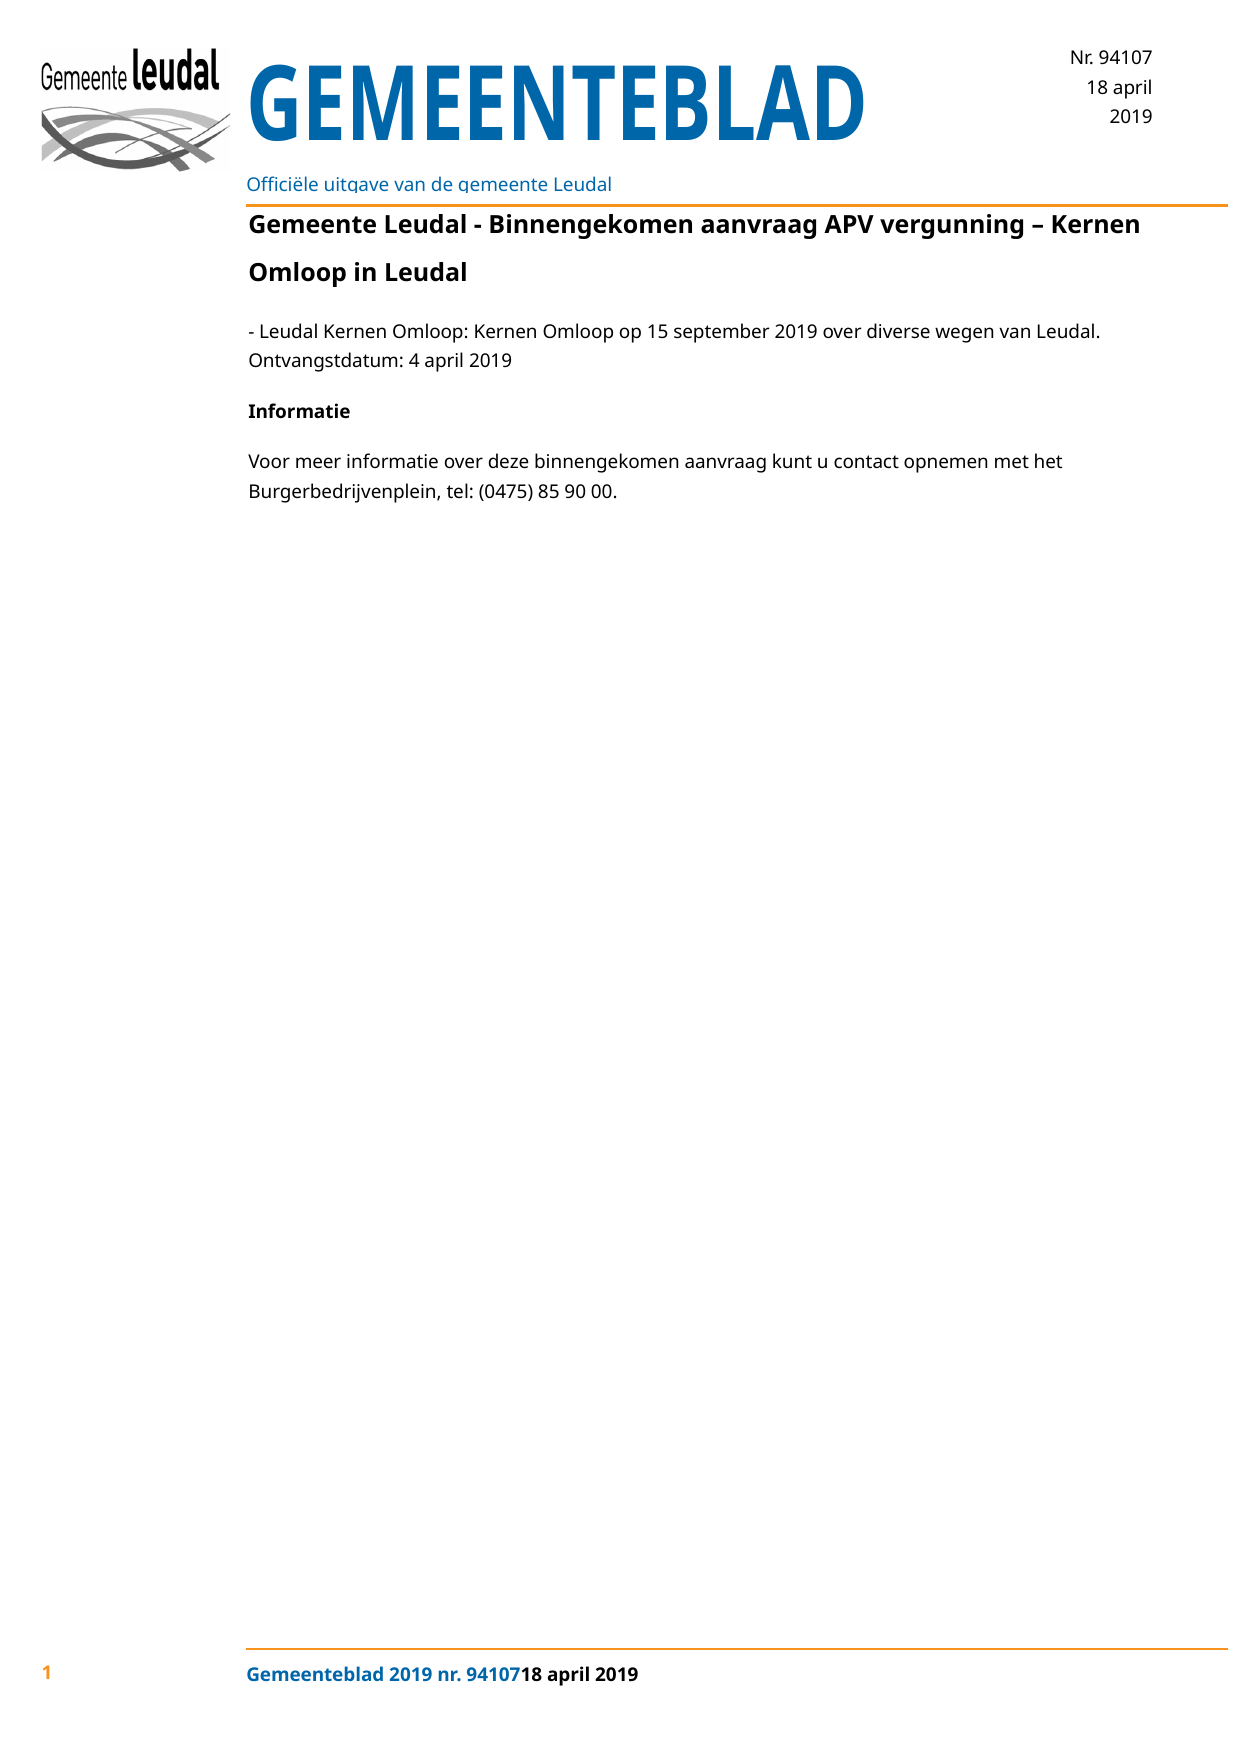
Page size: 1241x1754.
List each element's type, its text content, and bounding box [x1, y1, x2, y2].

text Voor meer informatie over deze binnengekomen aanvraag kunt u contact opnemen met het Burgerbedrijvenplein, tel: (0475) 85 90 00. [248, 448, 1152, 504]
picture [41, 47, 231, 172]
text Informatie [248, 398, 1152, 424]
text Gemeente Leudal - Binnengekomen aanvraag APV vergunning – Kernen Omloop in Leudal [248, 207, 1152, 288]
text - Leudal Kernen Omloop: Kernen Omloop op 15 september 2019 over diverse wegen van Leudal. Ontvangstdatum: 4 april 2019 [248, 318, 1152, 373]
